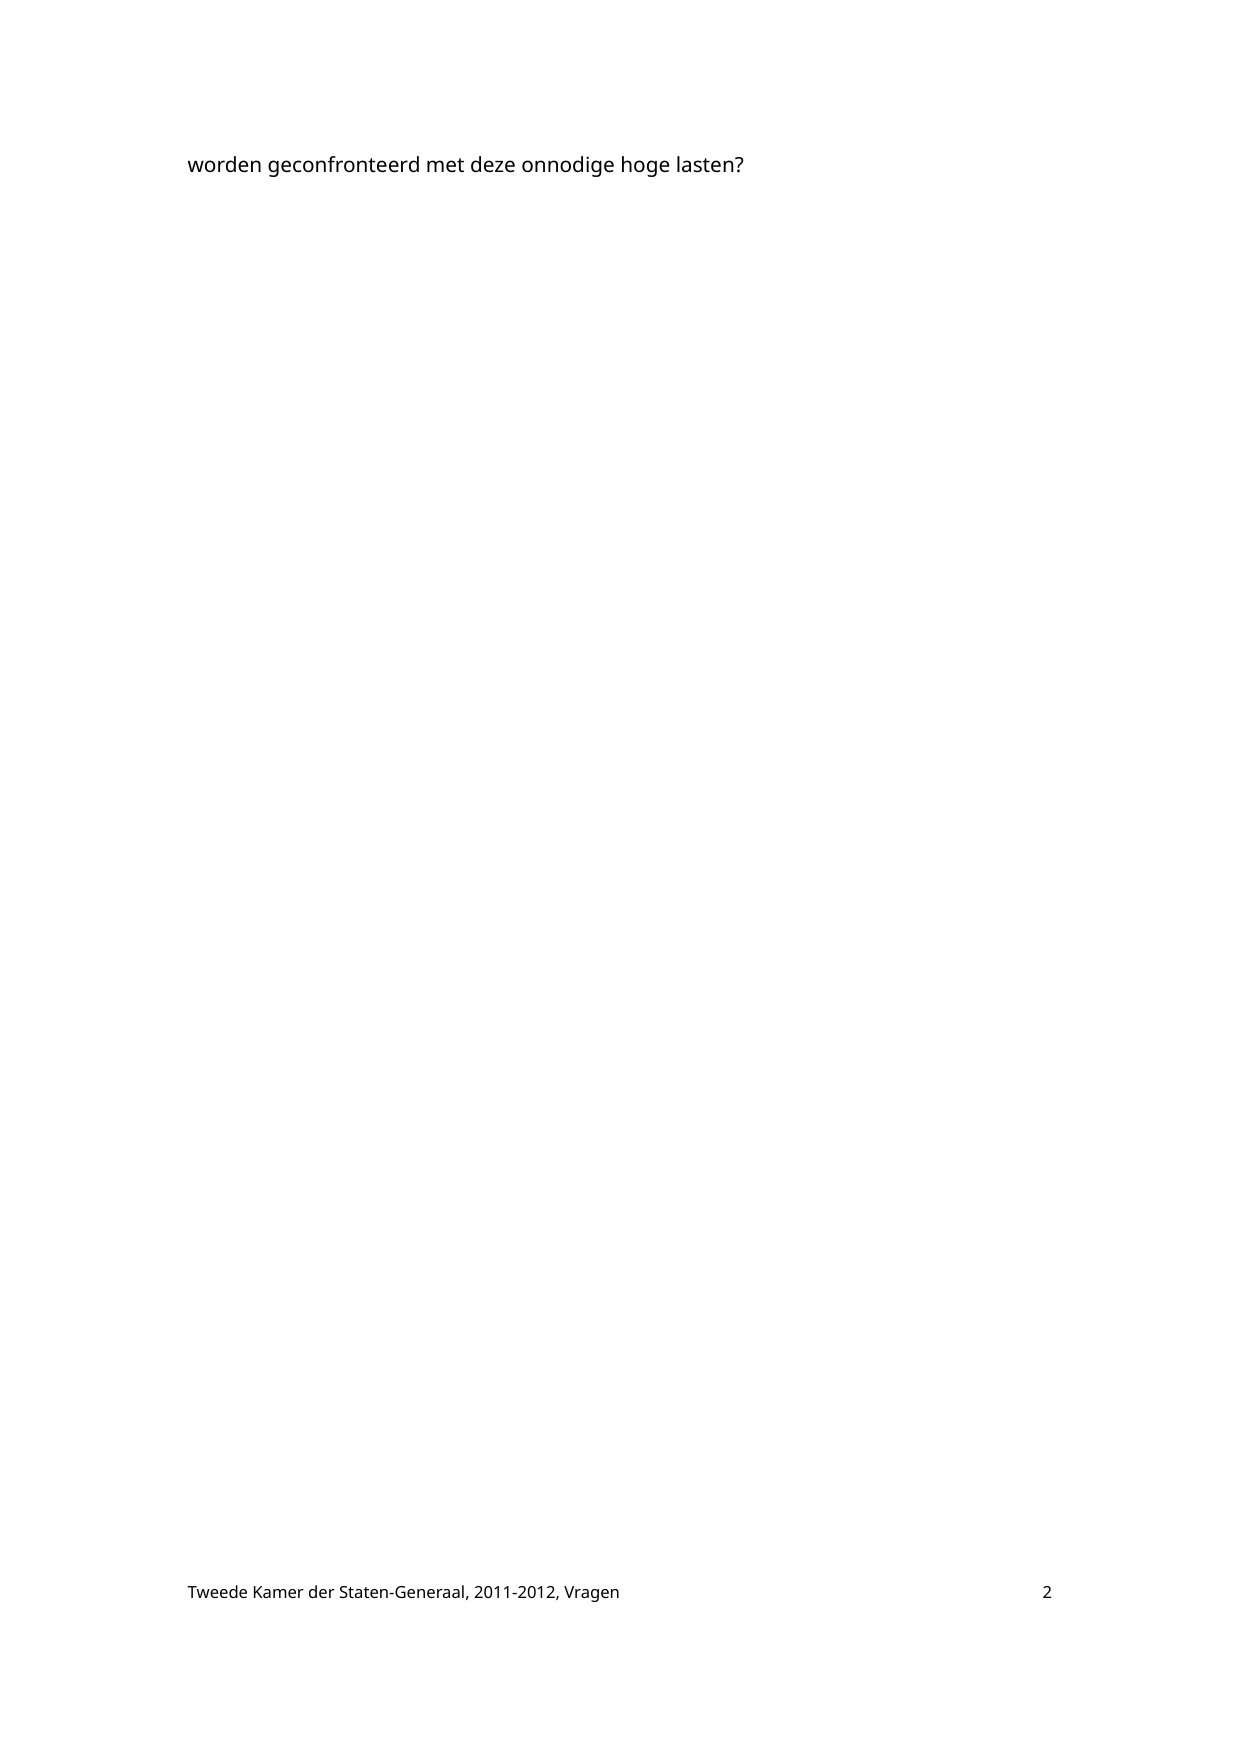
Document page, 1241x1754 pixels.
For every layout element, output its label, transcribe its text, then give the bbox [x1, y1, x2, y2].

text worden geconfronteerd met deze onnodige hoge lasten? [187, 150, 1053, 178]
